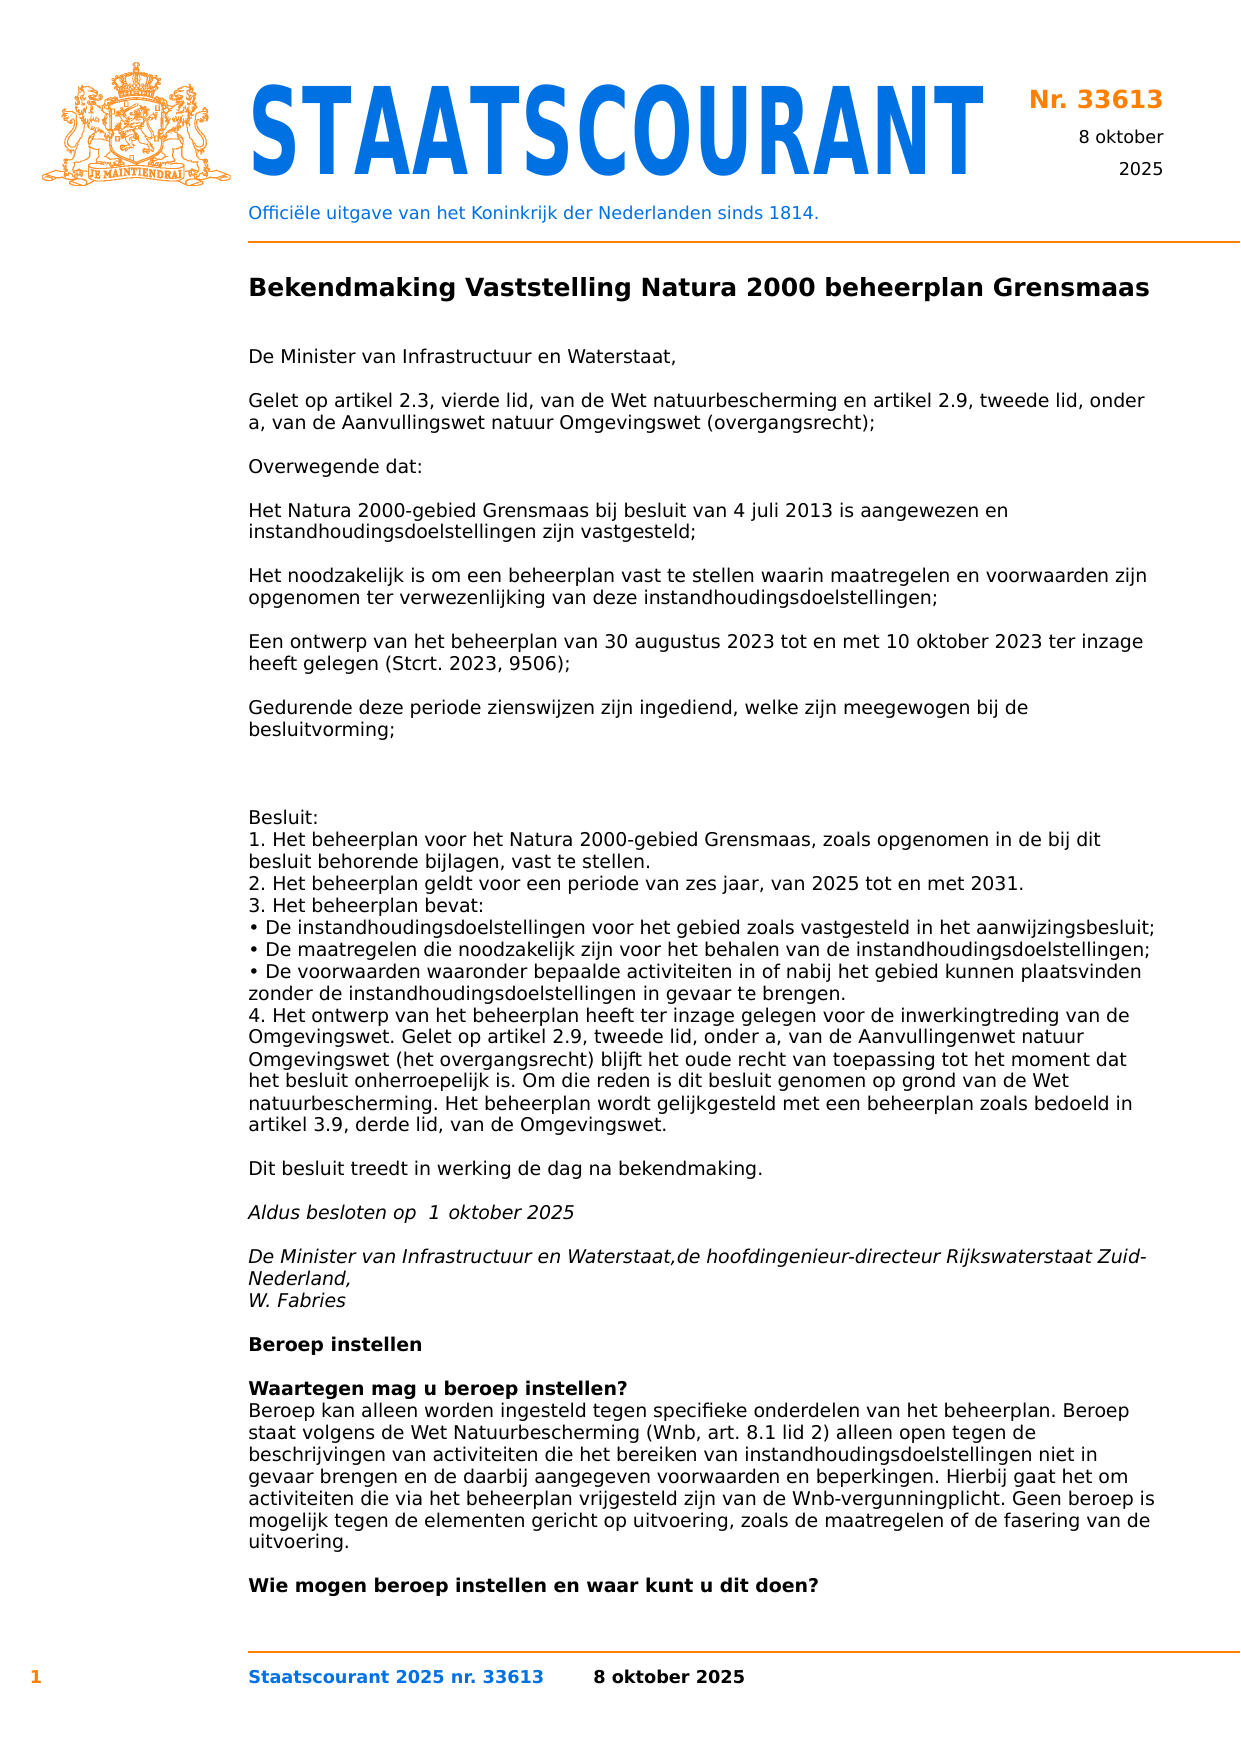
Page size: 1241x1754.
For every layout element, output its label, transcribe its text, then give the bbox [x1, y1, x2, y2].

picture [41, 62, 231, 186]
table_cell Officiële uitgave van het Koninkrijk der Nederlanden sinds 1814. [248, 203, 1240, 241]
table_cell 2025 [998, 153, 1240, 203]
text • De voorwaarden waaronder bepaalde activiteiten in of nabij het gebied kunnen plaatsvinden zonder de instandhoudingsdoelstellingen in gevaar te brengen. [248, 961, 1163, 1004]
text 3. Het beheerplan bevat: [248, 894, 1163, 917]
text Het noodzakelijk is om een beheerplan vast te stellen waarin maatregelen en voorwaarden zijn opgenomen ter verwezenlijking van deze instandhoudingsdoelstellingen; [248, 565, 1163, 609]
text Dit besluit treedt in werking de dag na bekendmaking. [248, 1158, 1163, 1180]
text Waartegen mag u beroep instellen? [248, 1378, 1163, 1399]
text Aldus besloten op 1 oktober 2025 [248, 1202, 1163, 1224]
text 2. Het beheerplan geldt voor een periode van zes jaar, van 2025 tot en met 2031. [248, 873, 1163, 894]
text Gelet op artikel 2.3, vierde lid, van de Wet natuurbescherming en artikel 2.9, tweede lid, onder a, van de Aanvullingswet natuur Omgevingswet (overgangsrecht); [248, 390, 1163, 434]
text Wie mogen beroep instellen en waar kunt u dit doen? [248, 1575, 1163, 1597]
text Een ontwerp van het beheerplan van 30 augustus 2023 tot en met 10 oktober 2023 ter inzage heeft gelegen (Stcrt. 2023, 9506); [248, 631, 1163, 675]
text De Minister van Infrastructuur en Waterstaat,de hoofdingenieur-directeur Rijkswaterstaat Zuid-Nederland, W. Fabries [248, 1246, 1163, 1312]
table_header [25, 62, 248, 241]
table_header STAATSCOURANT [248, 62, 998, 203]
table_header Nr. 33613 [998, 62, 1240, 121]
text • De maatregelen die noodzakelijk zijn voor het behalen van de instandhoudingsdoelstellingen; [248, 938, 1163, 961]
text De Minister van Infrastructuur en Waterstaat, [248, 346, 1163, 368]
subtitle Bekendmaking Vaststelling Natura 2000 beheerplan Grensmaas [248, 273, 1163, 302]
text Het Natura 2000-gebied Grensmaas bij besluit van 4 juli 2013 is aangewezen en instandhoudingsdoelstellingen zijn vastgesteld; [248, 499, 1163, 543]
text Beroep kan alleen worden ingesteld tegen specifieke onderdelen van het beheerplan. Beroep staat volgens de Wet Natuurbescherming (Wnb, art. 8.1 lid 2) alleen open tegen de beschrijvingen van activiteiten die het bereiken van instandhoudingsdoelstellingen niet in gevaar brengen en de daarbij aangegeven voorwaarden en beperkingen. Hierbij gaat het om activiteiten die via het beheerplan vrijgesteld zijn van de Wnb-vergunningplicht. Geen beroep is mogelijk tegen de elementen gericht op uitvoering, zoals de maatregelen of de fasering van de uitvoering. [248, 1399, 1163, 1553]
text Overwegende dat: [248, 456, 1163, 478]
text • De instandhoudingsdoelstellingen voor het gebied zoals vastgesteld in het aanwijzingsbesluit; [248, 917, 1163, 938]
text Beroep instellen [248, 1334, 1163, 1356]
text 1. Het beheerplan voor het Natura 2000-gebied Grensmaas, zoals opgenomen in de bij dit besluit behorende bijlagen, vast te stellen. [248, 829, 1163, 873]
text Besluit: [248, 807, 1163, 829]
table_cell 8 oktober [998, 121, 1240, 153]
text Gedurende deze periode zienswijzen zijn ingediend, welke zijn meegewogen bij de besluitvorming; [248, 697, 1163, 741]
text 4. Het ontwerp van het beheerplan heeft ter inzage gelegen voor de inwerkingtreding van de Omgevingswet. Gelet op artikel 2.9, tweede lid, onder a, van de Aanvullingenwet natuur Omgevingswet (het overgangsrecht) blijft het oude recht van toepassing tot het moment dat het besluit onherroepelijk is. Om die reden is dit besluit genomen op grond van de Wet natuurbescherming. Het beheerplan wordt gelijkgesteld met een beheerplan zoals bedoeld in artikel 3.9, derde lid, van de Omgevingswet. [248, 1004, 1163, 1136]
